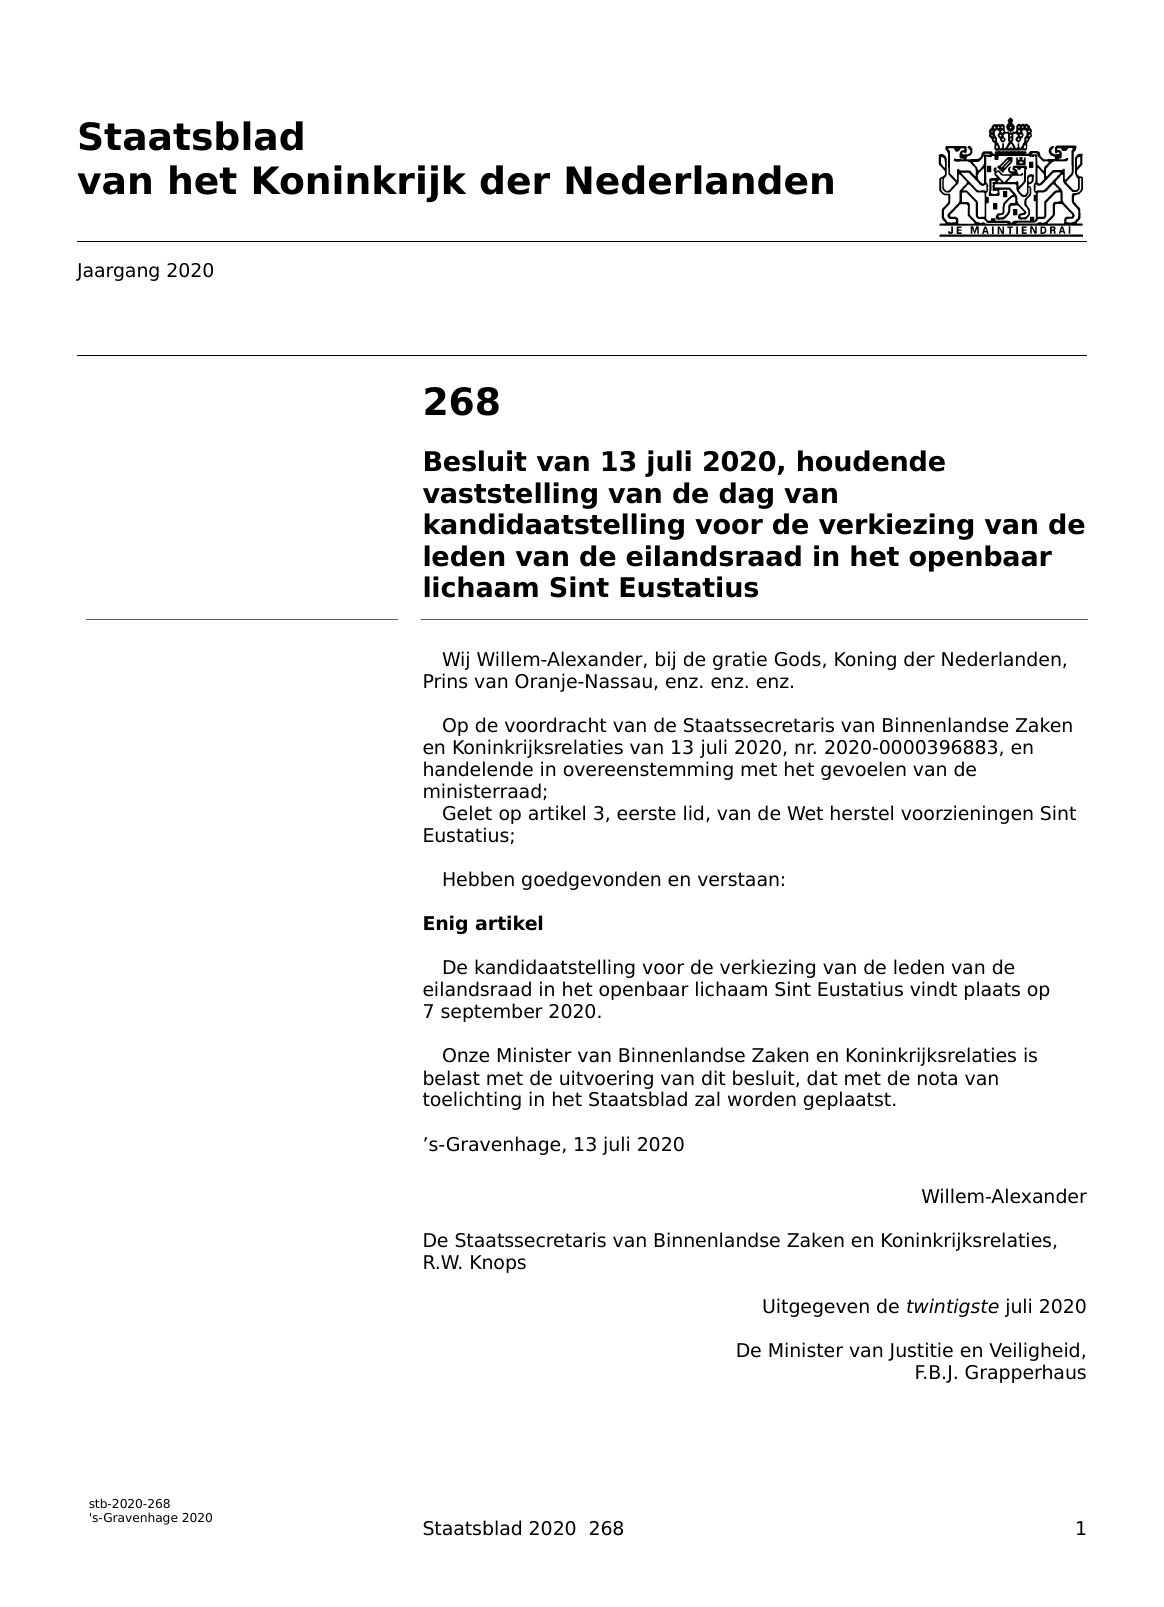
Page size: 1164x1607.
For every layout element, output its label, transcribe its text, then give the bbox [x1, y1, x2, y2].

subtitle Enig artikel [422, 913, 1087, 935]
table_header [886, 100, 1087, 241]
text Op de voordracht van de Staatssecretaris van Binnenlandse Zaken en Koninkrijksrelaties van 13 juli 2020, nr. 2020-0000396883, en handelende in overeenstemming met het gevoelen van de ministerraad; [422, 715, 1087, 803]
text Willem-Alexander [422, 1186, 1087, 1207]
picture [936, 115, 1087, 240]
subtitle 268 [422, 381, 1087, 424]
table_header Staatsblad van het Koninkrijk der Nederlanden [77, 100, 886, 241]
text Gelet op artikel 3, eerste lid, van de Wet herstel voorzieningen Sint Eustatius; [422, 803, 1087, 847]
text De Staatssecretaris van Binnenlandse Zaken en Koninkrijksrelaties, R.W. Knops [422, 1230, 1087, 1274]
text ’s-Gravenhage, 13 juli 2020 [422, 1133, 1087, 1156]
text 's-Gravenhage 2020 [88, 1511, 323, 1525]
text stb-2020-268 [88, 1497, 323, 1511]
text Onze Minister van Binnenlandse Zaken en Koninkrijksrelaties is belast met de uitvoering van dit besluit, dat met de nota van toelichting in het Staatsblad zal worden geplaatst. [422, 1045, 1087, 1111]
text Wij Willem-Alexander, bij de gratie Gods, Koning der Nederlanden, Prins van Oranje-Nassau, enz. enz. enz. [422, 649, 1087, 693]
text Uitgegeven de twintigste juli 2020 [422, 1296, 1087, 1318]
text De kandidaatstelling voor de verkiezing van de leden van de eilandsraad in het openbaar lichaam Sint Eustatius vindt plaats op 7 september 2020. [422, 957, 1087, 1023]
text Besluit van 13 juli 2020, houdende vaststelling van de dag van kandidaatstelling voor de verkiezing van de leden van de eilandsraad in het openbaar lichaam Sint Eustatius [422, 447, 1087, 604]
table_cell Jaargang 2020 [77, 242, 1087, 355]
text Hebben goedgevonden en verstaan: [422, 869, 1087, 891]
text De Minister van Justitie en Veiligheid, F.B.J. Grapperhaus [422, 1340, 1087, 1384]
